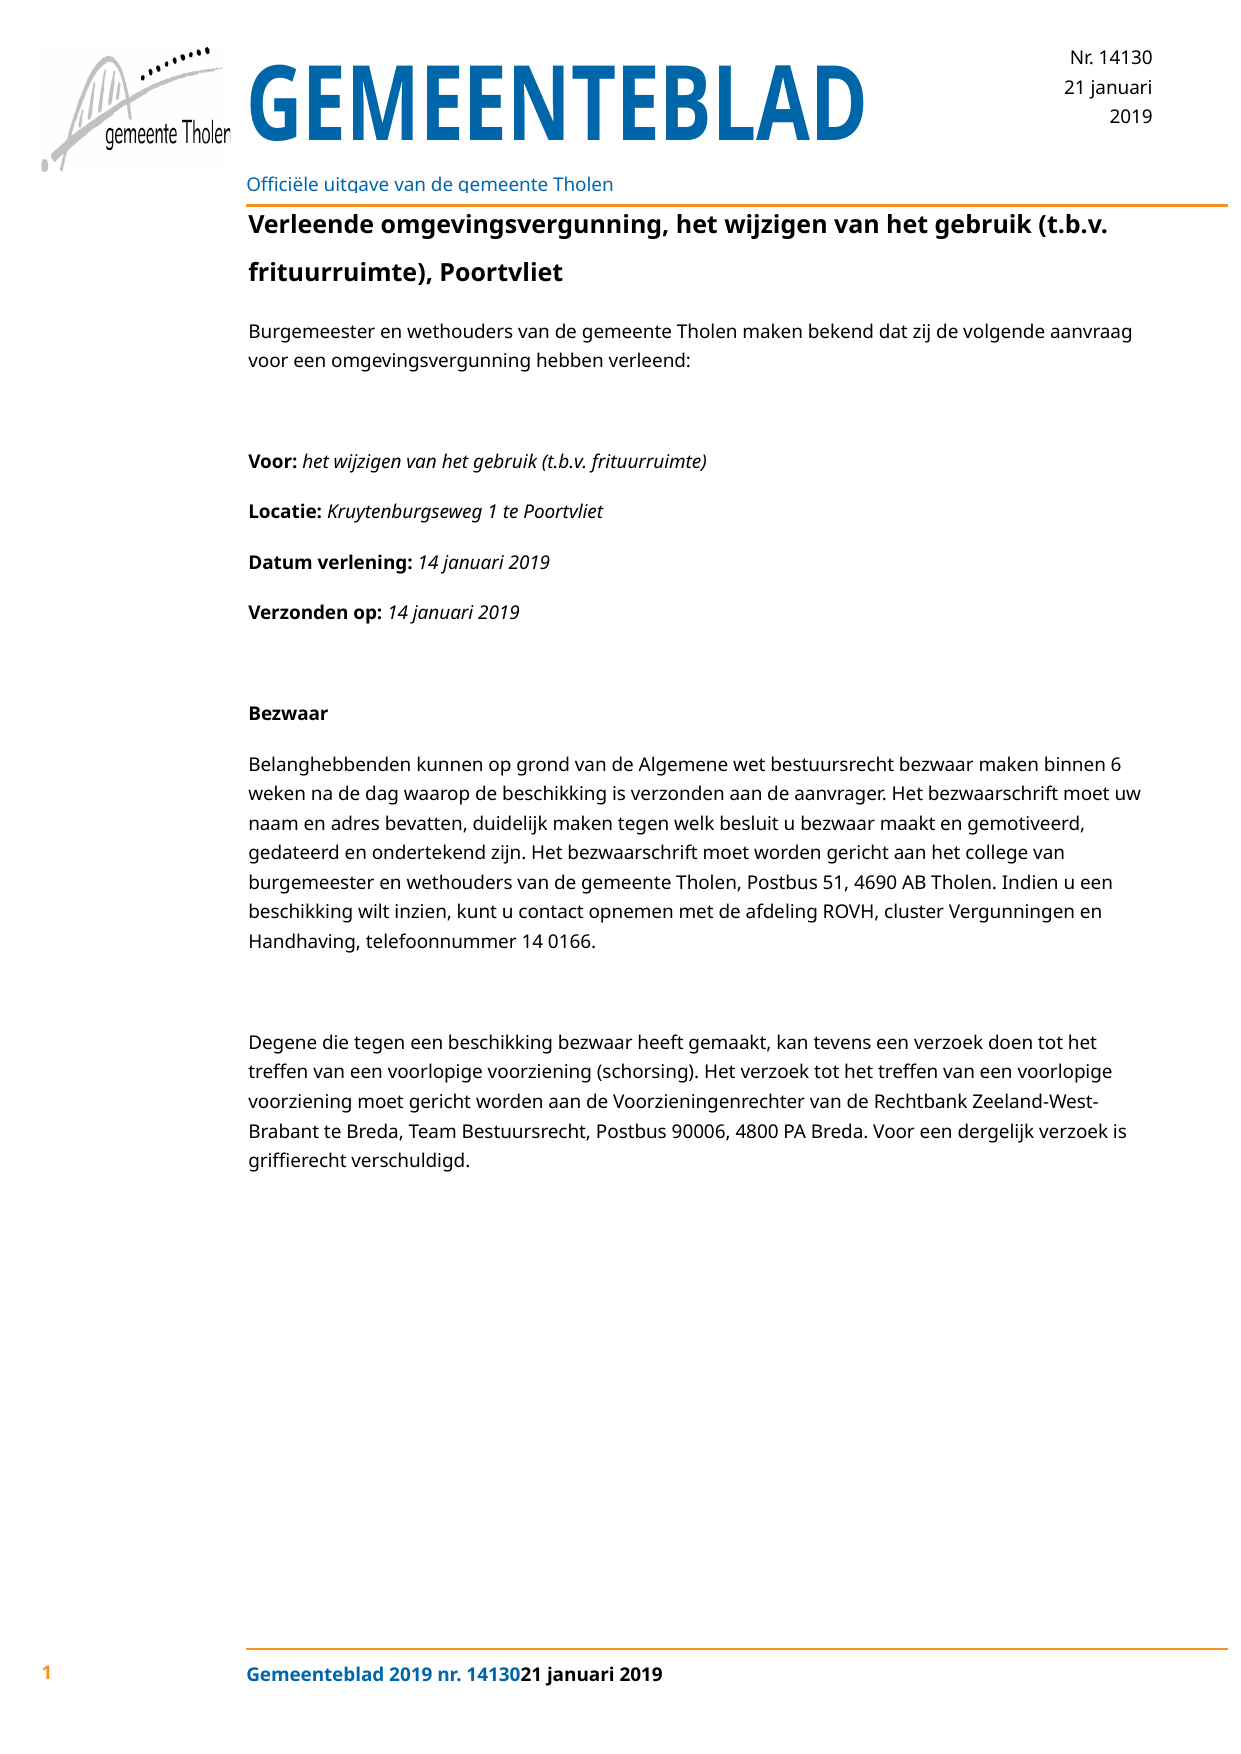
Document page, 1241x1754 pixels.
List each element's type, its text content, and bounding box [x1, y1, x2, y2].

text Bezwaar [248, 700, 1152, 726]
text Verleende omgevingsvergunning, het wijzigen van het gebruik (t.b.v. frituurruimte), Poortvliet [248, 207, 1152, 288]
text Voor: het wijzigen van het gebruik (t.b.v. frituurruimte) [248, 448, 1152, 474]
text Burgemeester en wethouders van de gemeente Tholen maken bekend dat zij de volgende aanvraag voor een omgevingsvergunning hebben verleend: [248, 318, 1152, 373]
text Belanghebbenden kunnen op grond van de Algemene wet bestuursrecht bezwaar maken binnen 6 weken na de dag waarop de beschikking is verzonden aan de aanvrager. Het bezwaarschrift moet uw naam en adres bevatten, duidelijk maken tegen welk besluit u bezwaar maakt en gemotiveerd, gedateerd en ondertekend zijn. Het bezwaarschrift moet worden gericht aan het college van burgemeester en wethouders van de gemeente Tholen, Postbus 51, 4690 AB Tholen. Indien u een beschikking wilt inzien, kunt u contact opnemen met de afdeling ROVH, cluster Vergunningen en Handhaving, telefoonnummer 14 0166. [248, 751, 1152, 954]
text Locatie: Kruytenburgseweg 1 te Poortvliet [248, 499, 1152, 524]
text Datum verlening: 14 januari 2019 [248, 549, 1152, 575]
text Degene die tegen een beschikking bezwaar heeft gemaakt, kan tevens een verzoek doen tot het treffen van een voorlopige voorziening (schorsing). Het verzoek tot het treffen van een voorlopige voorziening moet gericht worden aan de Voorzieningenrechter van de Rechtbank Zeeland-West-Brabant te Breda, Team Bestuursrecht, Postbus 90006, 4800 PA Breda. Voor een dergelijk verzoek is griffierecht verschuldigd. [248, 1029, 1152, 1173]
text Verzonden op: 14 januari 2019 [248, 599, 1152, 625]
picture [41, 47, 231, 172]
